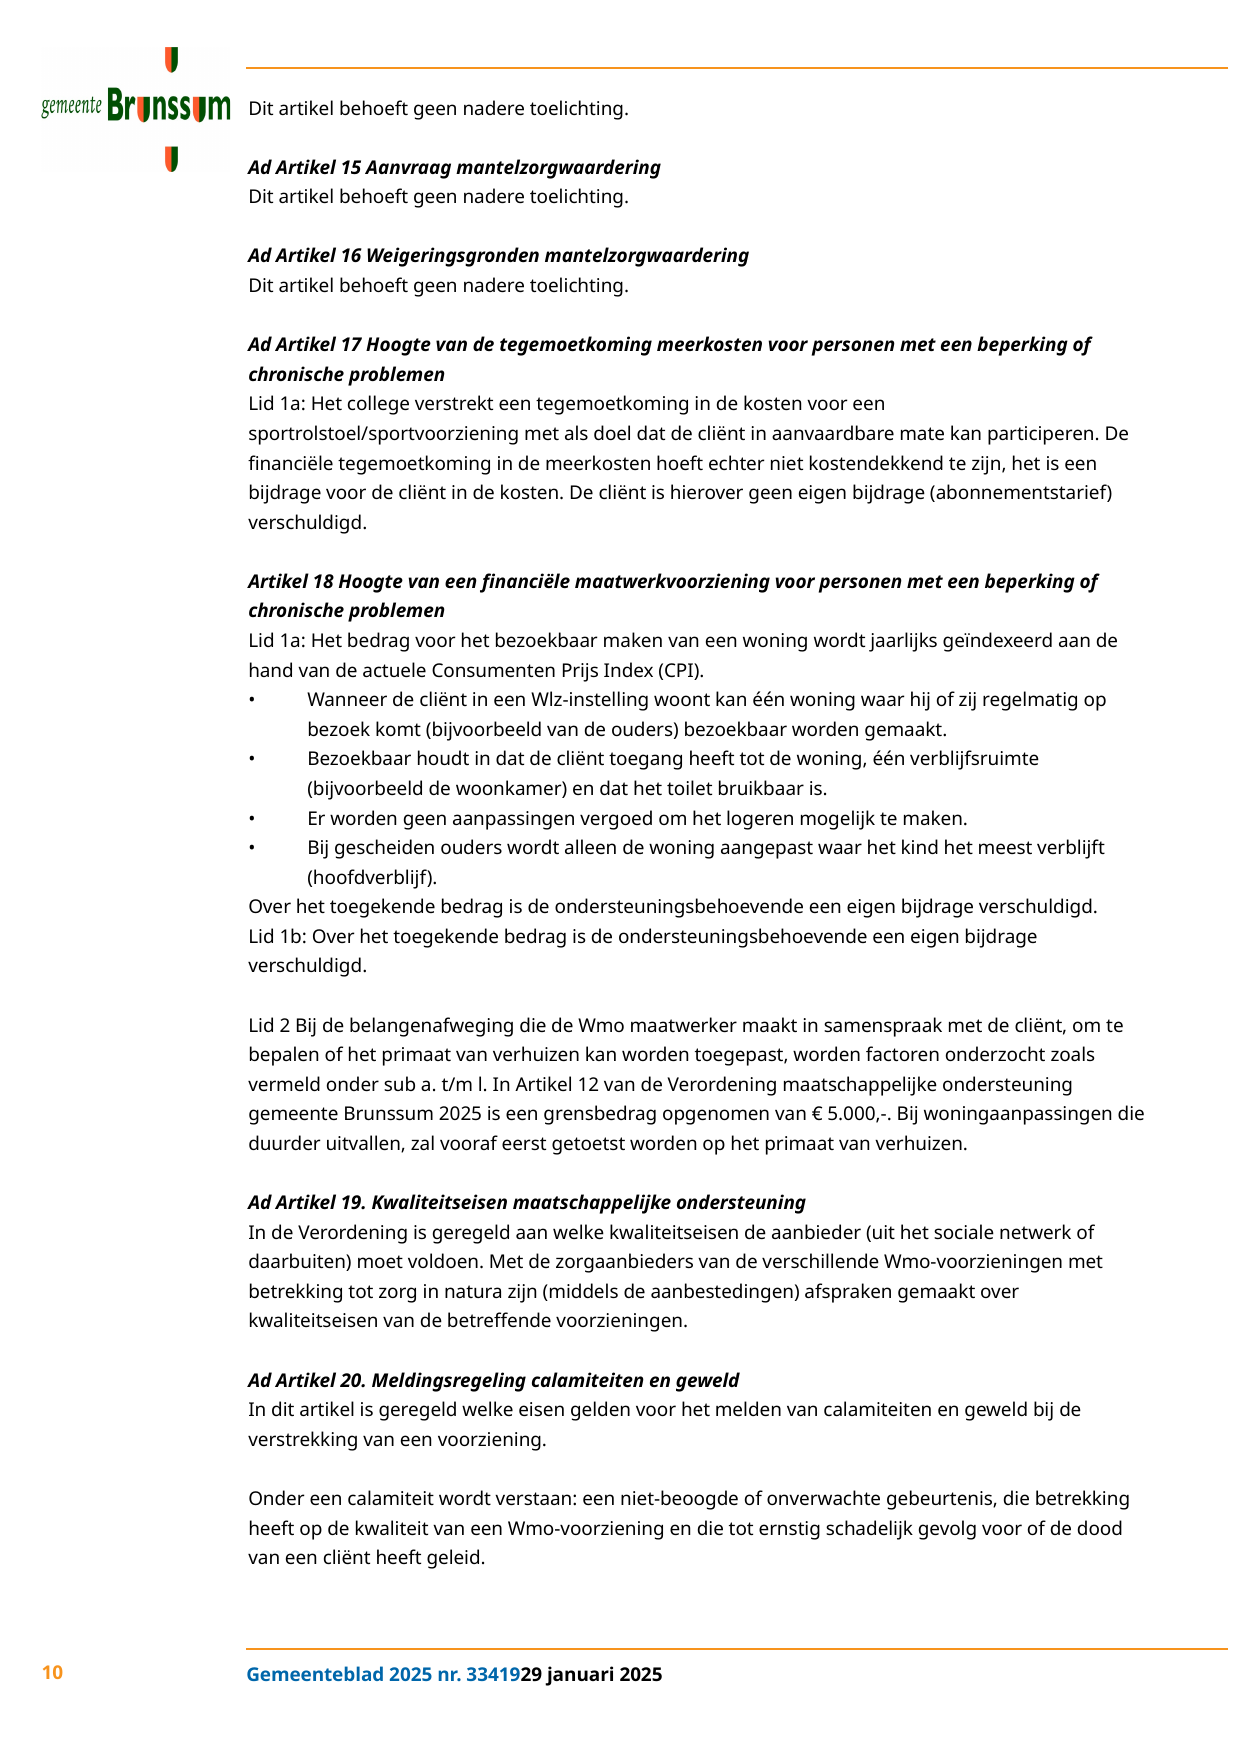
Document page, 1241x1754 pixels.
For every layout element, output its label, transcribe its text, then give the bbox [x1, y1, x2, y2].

text Onder een calamiteit wordt verstaan: een niet-beoogde of onverwachte gebeurtenis, die betrekking heeft op de kwaliteit van een Wmo-voorziening en die tot ernstig schadelijk gevolg voor of de dood van een cliënt heeft geleid. [248, 1485, 1152, 1570]
text Artikel 18 Hoogte van een financiële maatwerkvoorziening voor personen met een beperking of chronische problemen [248, 568, 1152, 623]
text Ad Artikel 17 Hoogte van de tegemoetkoming meerkosten voor personen met een beperking of chronische problemen [248, 331, 1152, 387]
list Bezoekbaar houdt in dat de cliënt toegang heeft tot de woning, één verblijfsruimte (bijvoorbeeld de woonkamer) en dat het toilet bruikbaar is. [248, 746, 1152, 801]
text Lid 1a: Het college verstrekt een tegemoetkoming in de kosten voor een sportrolstoel/sportvoorziening met als doel dat de cliënt in aanvaardbare mate kan participeren. De financiële tegemoetkoming in de meerkosten hoeft echter niet kostendekkend te zijn, het is een bijdrage voor de cliënt in de kosten. De cliënt is hierover geen eigen bijdrage (abonnementstarief) verschuldigd. [248, 391, 1152, 535]
text Lid 2 Bij de belangenafweging die de Wmo maatwerker maakt in samenspraak met de cliënt, om te bepalen of het primaat van verhuizen kan worden toegepast, worden factoren onderzocht zoals vermeld onder sub a. t/m l. In Artikel 12 van de Verordening maatschappelijke ondersteuning gemeente Brunssum 2025 is een grensbedrag opgenomen van € 5.000,-. Bij woningaanpassingen die duurder uitvallen, zal vooraf eerst getoetst worden op het primaat van verhuizen. [248, 1012, 1152, 1156]
text Ad Artikel 19. Kwaliteitseisen maatschappelijke ondersteuning [248, 1189, 1152, 1215]
list Wanneer de cliënt in een Wlz-instelling woont kan één woning waar hij of zij regelmatig op bezoek komt (bijvoorbeeld van de ouders) bezoekbaar worden gemaakt. [248, 686, 1152, 742]
list Er worden geen aanpassingen vergoed om het logeren mogelijk te maken. [248, 805, 1152, 831]
text Ad Artikel 15 Aanvraag mantelzorgwaardering [248, 154, 1152, 180]
text Ad Artikel 20. Meldingsregeling calamiteiten en geweld [248, 1367, 1152, 1393]
text Dit artikel behoeft geen nadere toelichting. [248, 272, 1152, 298]
text In de Verordening is geregeld aan welke kwaliteitseisen de aanbieder (uit het sociale netwerk of daarbuiten) moet voldoen. Met de zorgaanbieders van de verschillende Wmo-voorzieningen met betrekking tot zorg in natura zijn (middels de aanbestedingen) afspraken gemaakt over kwaliteitseisen van de betreffende voorzieningen. [248, 1219, 1152, 1333]
text In dit artikel is geregeld welke eisen gelden voor het melden van calamiteiten en geweld bij de verstrekking van een voorziening. [248, 1396, 1152, 1452]
text Ad Artikel 16 Weigeringsgronden mantelzorgwaardering [248, 243, 1152, 268]
text Lid 1b: Over het toegekende bedrag is de ondersteuningsbehoevende een eigen bijdrage verschuldigd. [248, 923, 1152, 978]
text Dit artikel behoeft geen nadere toelichting. [248, 95, 1152, 121]
text Over het toegekende bedrag is de ondersteuningsbehoevende een eigen bijdrage verschuldigd. [248, 893, 1152, 919]
text Lid 1a: Het bedrag voor het bezoekbaar maken van een woning wordt jaarlijks geïndexeerd aan de hand van de actuele Consumenten Prijs Index (CPI). [248, 627, 1152, 683]
list Bij gescheiden ouders wordt alleen de woning aangepast waar het kind het meest verblijft (hoofdverblijf). [248, 834, 1152, 890]
picture [41, 47, 231, 172]
text Dit artikel behoeft geen nadere toelichting. [248, 183, 1152, 209]
